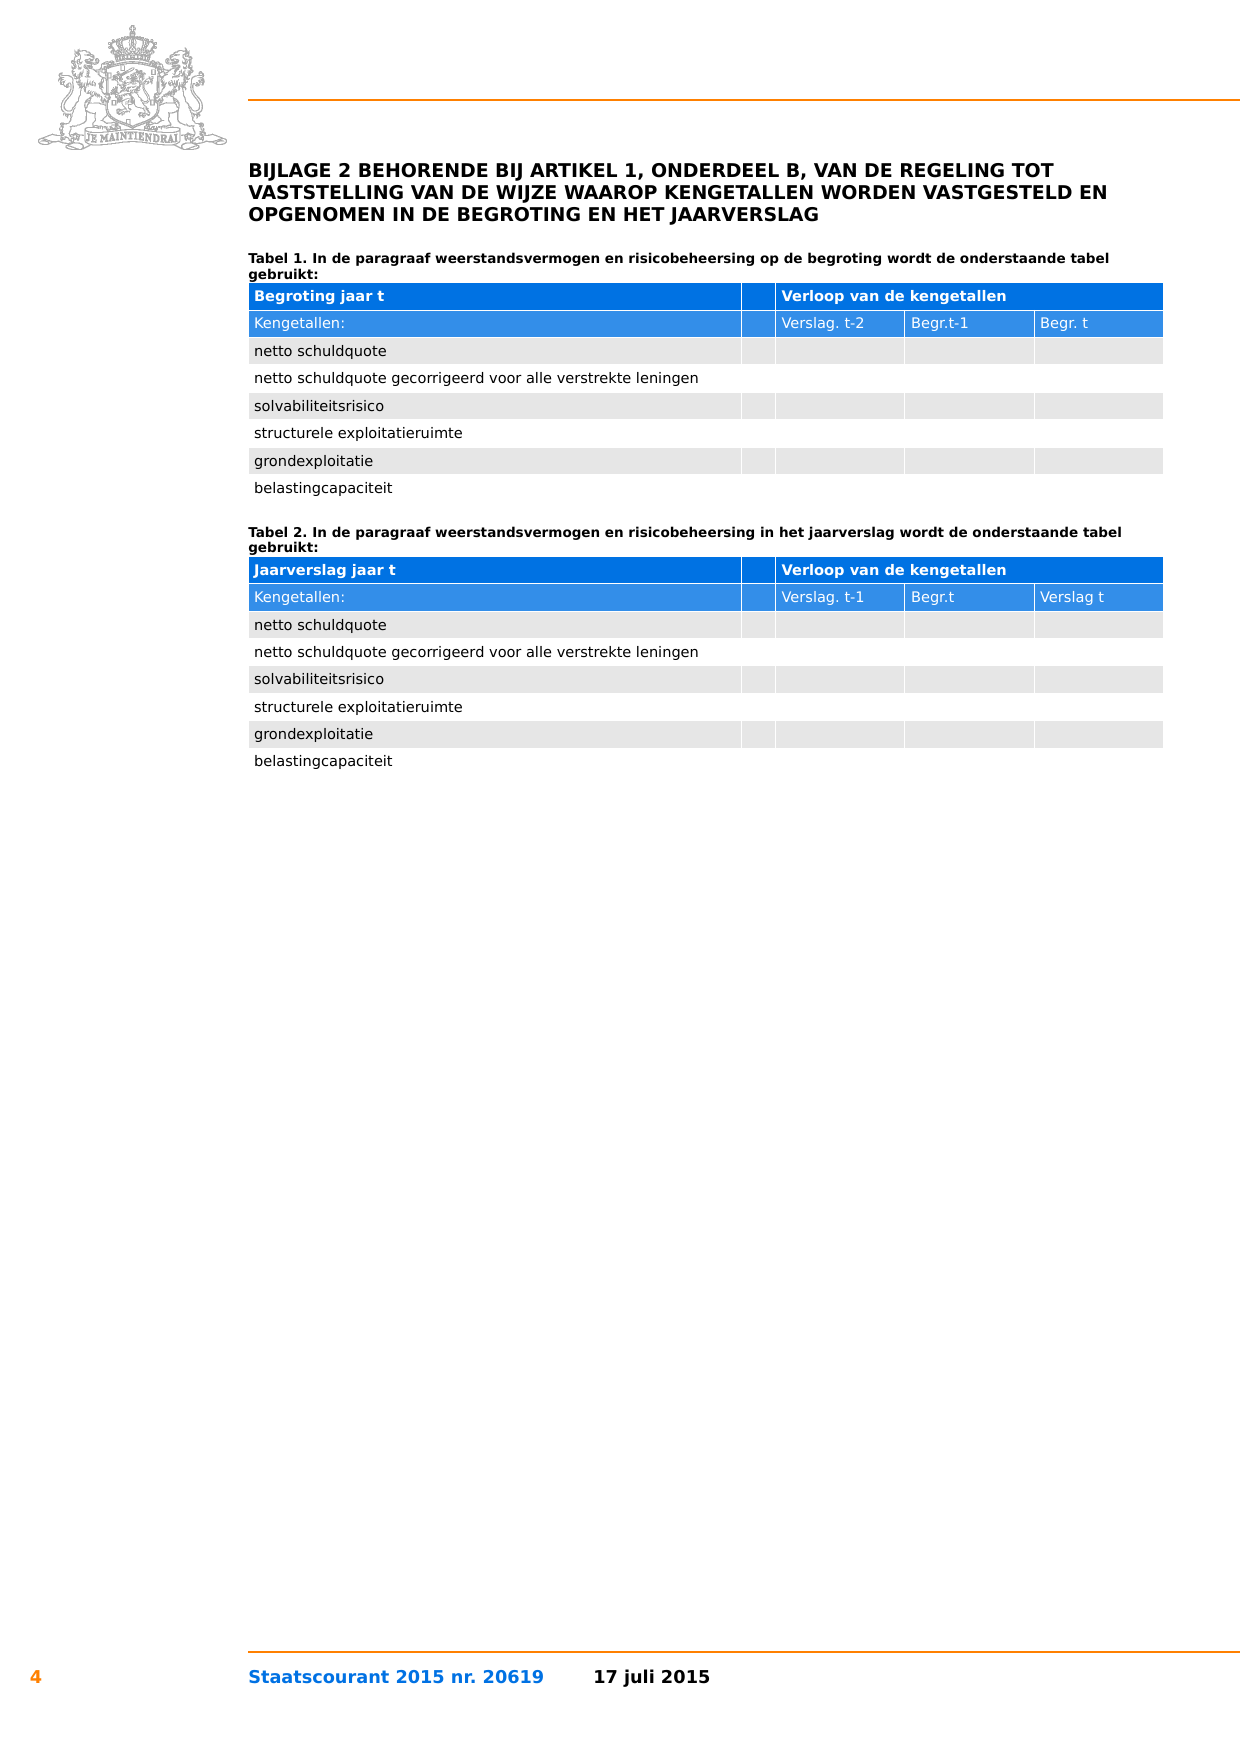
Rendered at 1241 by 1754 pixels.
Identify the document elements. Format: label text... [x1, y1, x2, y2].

table_cell [742, 612, 775, 638]
table_header Tabel 2. In de paragraaf weerstandsvermogen en risicobeheersing in het jaarverslag wordt de onderstaande tabel gebruikt: [248, 524, 1163, 556]
table_cell solvabiliteitsrisico [249, 393, 741, 419]
table_cell [776, 749, 904, 775]
table_cell [905, 420, 1034, 447]
table_cell [776, 393, 904, 419]
table_cell [905, 393, 1034, 419]
table_cell [742, 557, 775, 583]
table_cell [776, 694, 904, 720]
table_cell [742, 721, 775, 748]
table_cell grondexploitatie [249, 721, 741, 748]
table_cell [1035, 639, 1163, 665]
table_cell Kengetallen: [249, 584, 741, 611]
table_cell [776, 612, 904, 638]
subtitle BIJLAGE 2 BEHORENDE BIJ ARTIKEL 1, ONDERDEEL B, VAN DE REGELING TOT VASTSTELLING VAN DE WIJZE WAAROP KENGETALLEN WORDEN VASTGESTELD EN OPGENOMEN IN DE BEGROTING EN HET JAARVERSLAG [248, 160, 1163, 226]
table_cell [1035, 749, 1163, 775]
table_cell Verslag t [1035, 584, 1163, 611]
table_cell [905, 639, 1034, 665]
table_cell [742, 311, 775, 337]
table_cell [905, 338, 1034, 364]
table_cell Jaarverslag jaar t [249, 557, 741, 583]
table_cell [1035, 694, 1163, 720]
table_cell netto schuldquote [249, 612, 741, 638]
table_cell [776, 721, 904, 748]
table_cell [905, 721, 1034, 748]
table_cell Begroting jaar t [249, 283, 741, 310]
table_cell [1035, 448, 1163, 474]
table_cell [742, 639, 775, 665]
table_cell [905, 694, 1034, 720]
table_cell [905, 366, 1034, 392]
table_cell [1035, 420, 1163, 447]
table_cell [776, 338, 904, 364]
table_cell structurele exploitatieruimte [249, 694, 741, 720]
table_cell [1035, 475, 1163, 501]
table_cell Verloop van de kengetallen [776, 283, 1163, 310]
picture [38, 25, 227, 150]
table_cell [742, 666, 775, 693]
table_cell [776, 448, 904, 474]
table_cell grondexploitatie [249, 448, 741, 474]
table_cell [1035, 721, 1163, 748]
table_cell [742, 393, 775, 419]
table_cell Begr.t-1 [905, 311, 1034, 337]
table_cell [742, 475, 775, 501]
table_cell Verslag. t-2 [776, 311, 904, 337]
table_cell Kengetallen: [249, 311, 741, 337]
table_cell structurele exploitatieruimte [249, 420, 741, 447]
table_cell Begr. t [1035, 311, 1163, 337]
table_cell [905, 749, 1034, 775]
table_cell [776, 366, 904, 392]
table_cell [742, 420, 775, 447]
table_cell [742, 448, 775, 474]
table_cell [1035, 666, 1163, 693]
table_cell [776, 420, 904, 447]
table_cell solvabiliteitsrisico [249, 666, 741, 693]
table_cell netto schuldquote gecorrigeerd voor alle verstrekte leningen [249, 366, 741, 392]
table_cell [742, 338, 775, 364]
table_cell [742, 749, 775, 775]
table_cell netto schuldquote [249, 338, 741, 364]
table_cell [1035, 338, 1163, 364]
table_header Tabel 1. In de paragraaf weerstandsvermogen en risicobeheersing op de begroting wordt de onderstaande tabel gebruikt: [248, 251, 1163, 282]
table_cell [742, 584, 775, 611]
table_cell [742, 283, 775, 310]
table_cell [1035, 366, 1163, 392]
table_cell [1035, 393, 1163, 419]
table_cell Begr.t [905, 584, 1034, 611]
table_cell [742, 694, 775, 720]
table_cell Verslag. t-1 [776, 584, 904, 611]
table_cell [776, 666, 904, 693]
table_cell [905, 612, 1034, 638]
table_cell [905, 666, 1034, 693]
table_cell Verloop van de kengetallen [776, 557, 1163, 583]
table_cell [905, 475, 1034, 501]
table_cell [776, 639, 904, 665]
table_cell [776, 475, 904, 501]
table_cell [742, 366, 775, 392]
table_cell netto schuldquote gecorrigeerd voor alle verstrekte leningen [249, 639, 741, 665]
table_cell [905, 448, 1034, 474]
table_cell belastingcapaciteit [249, 749, 741, 775]
table_cell [1035, 612, 1163, 638]
table_cell belastingcapaciteit [249, 475, 741, 501]
